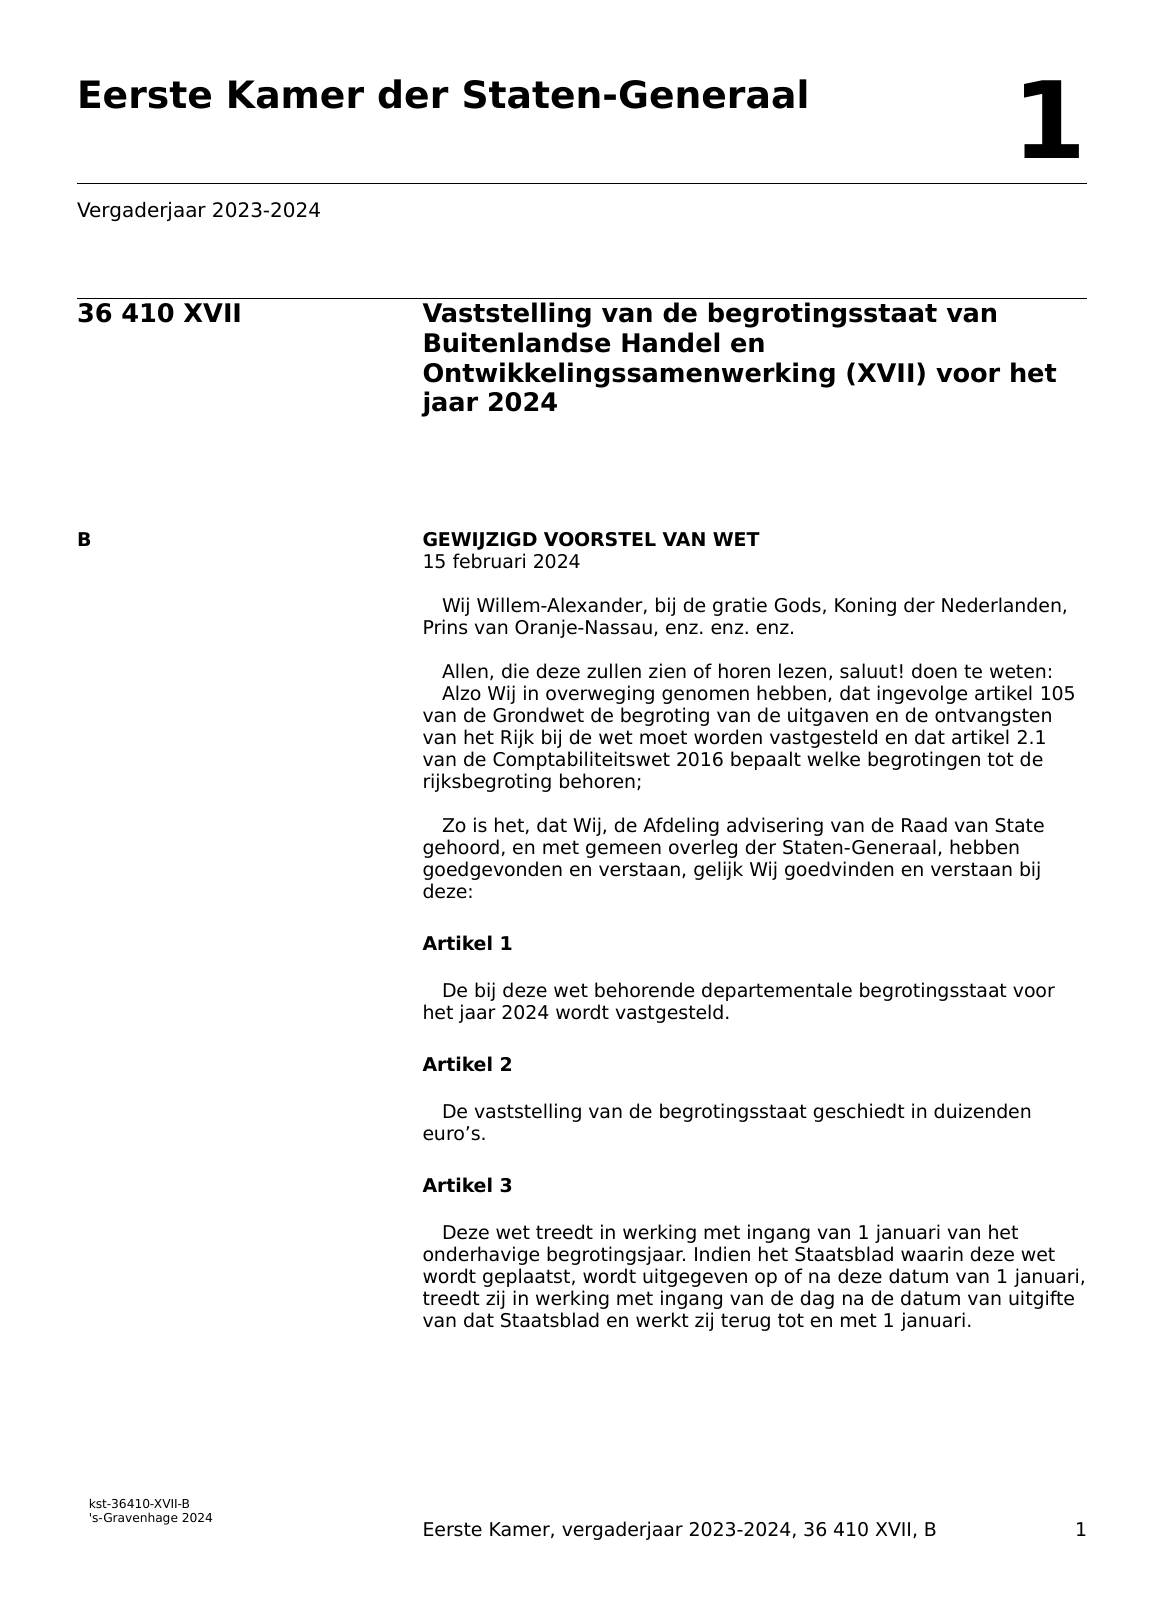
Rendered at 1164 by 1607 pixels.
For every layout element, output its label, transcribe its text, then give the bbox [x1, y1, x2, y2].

text Deze wet treedt in werking met ingang van 1 januari van het onderhavige begrotingsjaar. Indien het Staatsblad waarin deze wet wordt geplaatst, wordt uitgegeven op of na deze datum van 1 januari, treedt zij in werking met ingang van de dag na de datum van uitgifte van dat Staatsblad en werkt zij terug tot en met 1 januari. [422, 1222, 1087, 1332]
table_header 1 [886, 59, 1087, 183]
text De vaststelling van de begrotingsstaat geschiedt in duizenden euro’s. [422, 1101, 1087, 1145]
subtitle B GEWIJZIGD VOORSTEL VAN WET [77, 529, 1087, 551]
text 15 februari 2024 [422, 551, 1087, 573]
table_cell Vergaderjaar 2023-2024 [77, 184, 1087, 298]
text Wij Willem-Alexander, bij de gratie Gods, Koning der Nederlanden, Prins van Oranje-Nassau, enz. enz. enz. [422, 595, 1087, 639]
text Alzo Wij in overweging genomen hebben, dat ingevolge artikel 105 van de Grondwet de begroting van de uitgaven en de ontvangsten van het Rijk bij de wet moet worden vastgesteld en dat artikel 2.1 van de Comptabiliteitswet 2016 bepaalt welke begrotingen tot de rijksbegroting behoren; [422, 683, 1087, 793]
subtitle Artikel 2 [422, 1054, 1087, 1076]
text De bij deze wet behorende departementale begrotingsstaat voor het jaar 2024 wordt vastgesteld. [422, 980, 1087, 1024]
table_header Eerste Kamer der Staten-Generaal [77, 59, 886, 183]
text kst-36410-XVII-B [88, 1497, 323, 1511]
subtitle Artikel 3 [422, 1175, 1087, 1197]
text Allen, die deze zullen zien of horen lezen, saluut! doen te weten: [422, 661, 1087, 683]
text 's-Gravenhage 2024 [88, 1511, 323, 1525]
text Zo is het, dat Wij, de Afdeling advisering van de Raad van State gehoord, en met gemeen overleg der Staten-Generaal, hebben goedgevonden en verstaan, gelijk Wij goedvinden en verstaan bij deze: [422, 815, 1087, 903]
subtitle 36 410 XVII Vaststelling van de begrotingsstaat van Buitenlandse Handel en Ontwikkelingssamenwerking (XVII) voor het jaar 2024 [77, 299, 1087, 418]
subtitle Artikel 1 [422, 933, 1087, 955]
